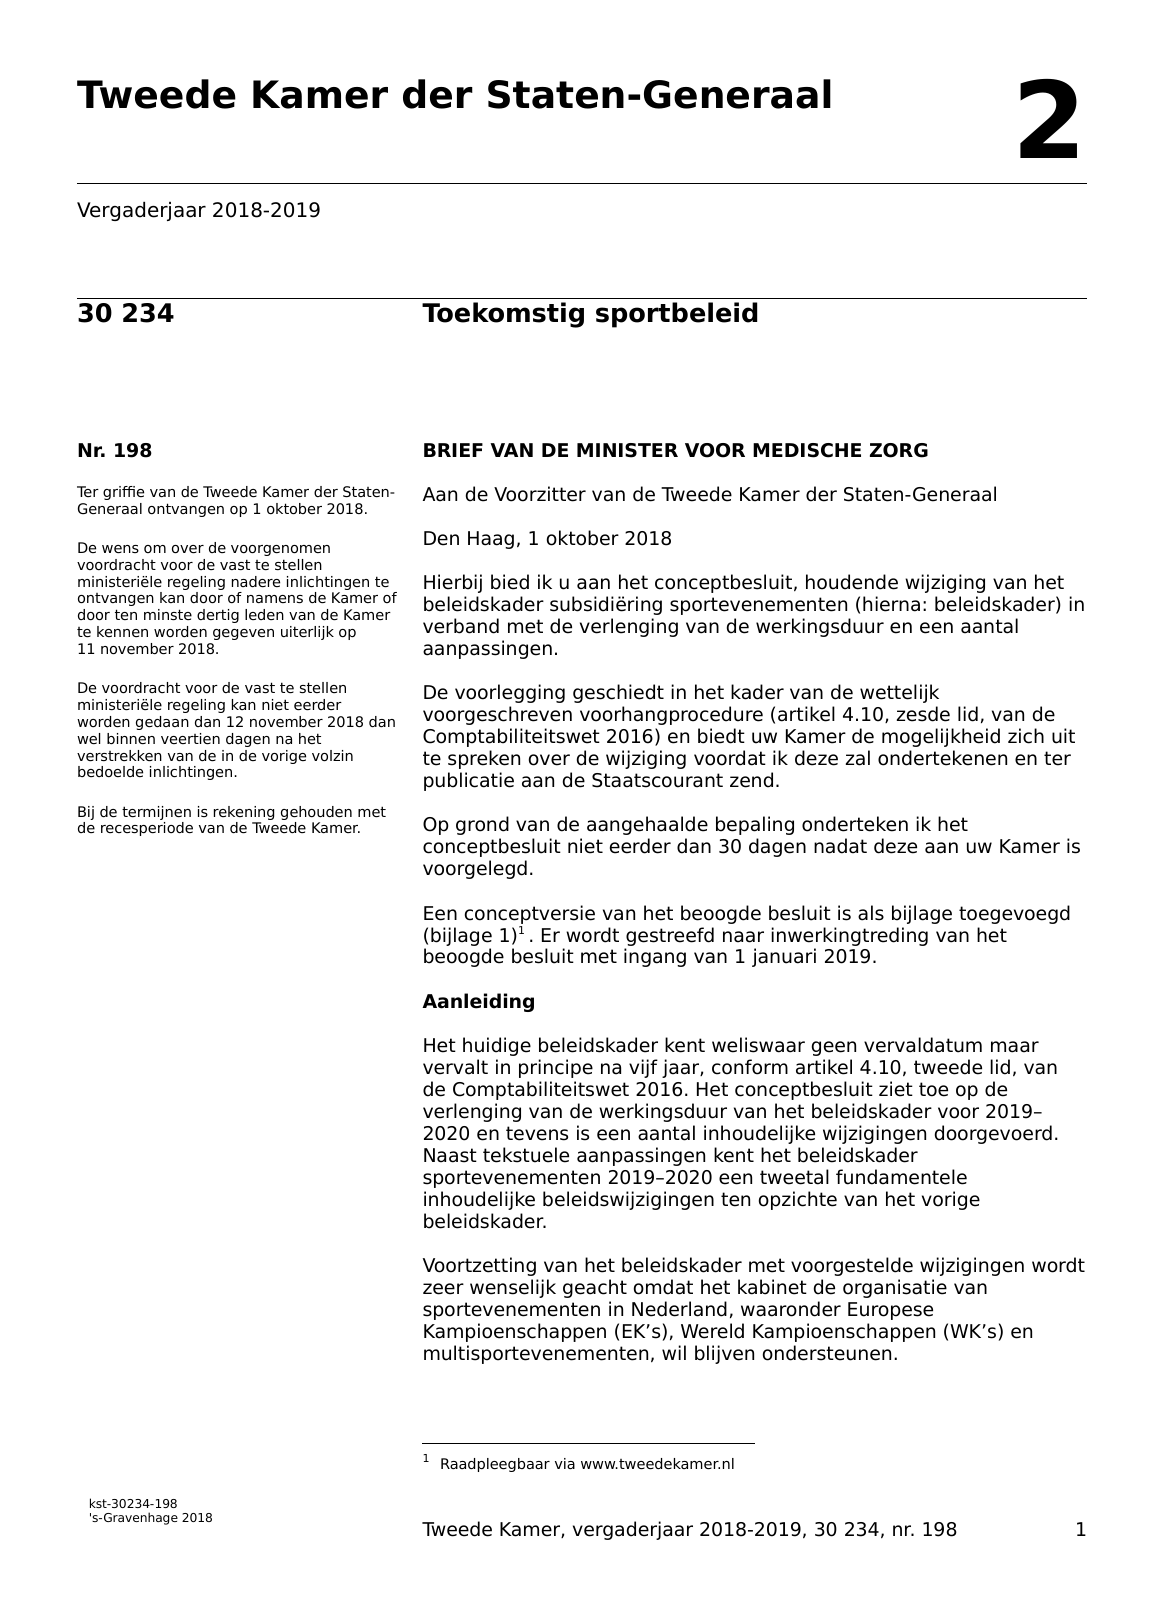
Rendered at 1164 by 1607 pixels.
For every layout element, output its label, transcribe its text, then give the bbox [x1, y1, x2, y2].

text Ter griffie van de Tweede Kamer der Staten-Generaal ontvangen op 1 oktober 2018. [77, 484, 399, 518]
text [77, 518, 399, 540]
text Den Haag, 1 oktober 2018 [422, 528, 1087, 550]
text Voortzetting van het beleidskader met voorgestelde wijzigingen wordt zeer wenselijk geacht omdat het kabinet de organisatie van sportevenementen in Nederland, waaronder Europese Kampioenschappen (EK’s), Wereld Kampioenschappen (WK’s) en multisportevenementen, wil blijven ondersteunen. [422, 1255, 1087, 1365]
table_cell Vergaderjaar 2018-2019 [77, 184, 1087, 298]
table_header 2 [886, 59, 1087, 183]
text Raadpleegbaar via www.tweedekamer.nl [422, 1452, 1087, 1474]
text [77, 658, 399, 680]
text Bij de termijnen is rekening gehouden met de recesperiode van de Tweede Kamer. [77, 803, 399, 837]
text De wens om over de voorgenomen voordracht voor de vast te stellen ministeriële regeling nadere inlichtingen te ontvangen kan door of namens de Kamer of door ten minste dertig leden van de Kamer te kennen worden gegeven uiterlijk op 11 november 2018. [77, 540, 399, 658]
text Aan de Voorzitter van de Tweede Kamer der Staten-Generaal [422, 484, 1087, 506]
subtitle Aanleiding [422, 991, 1087, 1013]
text Op grond van de aangehaalde bepaling onderteken ik het conceptbesluit niet eerder dan 30 dagen nadat deze aan uw Kamer is voorgelegd. [422, 814, 1087, 880]
text [77, 781, 399, 803]
text Een conceptversie van het beoogde besluit is als bijlage toegevoegd (bijlage 1). Er wordt gestreefd naar inwerkingtreding van het beoogde besluit met ingang van 1 januari 2019. [422, 902, 1087, 968]
text 's-Gravenhage 2018 [88, 1511, 323, 1525]
text Het huidige beleidskader kent weliswaar geen vervaldatum maar vervalt in principe na vijf jaar, conform artikel 4.10, tweede lid, van de Comptabiliteitswet 2016. Het conceptbesluit ziet toe op de verlenging van de werkingsduur van het beleidskader voor 2019–2020 en tevens is een aantal inhoudelijke wijzigingen doorgevoerd. Naast tekstuele aanpassingen kent het beleidskader sportevenementen 2019–2020 een tweetal fundamentele inhoudelijke beleidswijzigingen ten opzichte van het vorige beleidskader. [422, 1035, 1087, 1233]
text Hierbij bied ik u aan het conceptbesluit, houdende wijziging van het beleidskader subsidiëring sportevenementen (hierna: beleidskader) in verband met de verlenging van de werkingsduur en een aantal aanpassingen. [422, 572, 1087, 660]
table_header Tweede Kamer der Staten-Generaal [77, 59, 886, 183]
text De voordracht voor de vast te stellen ministeriële regeling kan niet eerder worden gedaan dan 12 november 2018 dan wel binnen veertien dagen na het verstrekken van de in de vorige volzin bedoelde inlichtingen. [77, 680, 399, 781]
subtitle Nr. 198 BRIEF VAN DE MINISTER VOOR MEDISCHE ZORG [77, 440, 1087, 462]
subtitle 30 234 Toekomstig sportbeleid [77, 299, 1087, 329]
text kst-30234-198 [88, 1497, 323, 1511]
text De voorlegging geschiedt in het kader van de wettelijk voorgeschreven voorhangprocedure (artikel 4.10, zesde lid, van de Comptabiliteitswet 2016) en biedt uw Kamer de mogelijkheid zich uit te spreken over de wijziging voordat ik deze zal ondertekenen en ter publicatie aan de Staatscourant zend. [422, 682, 1087, 792]
